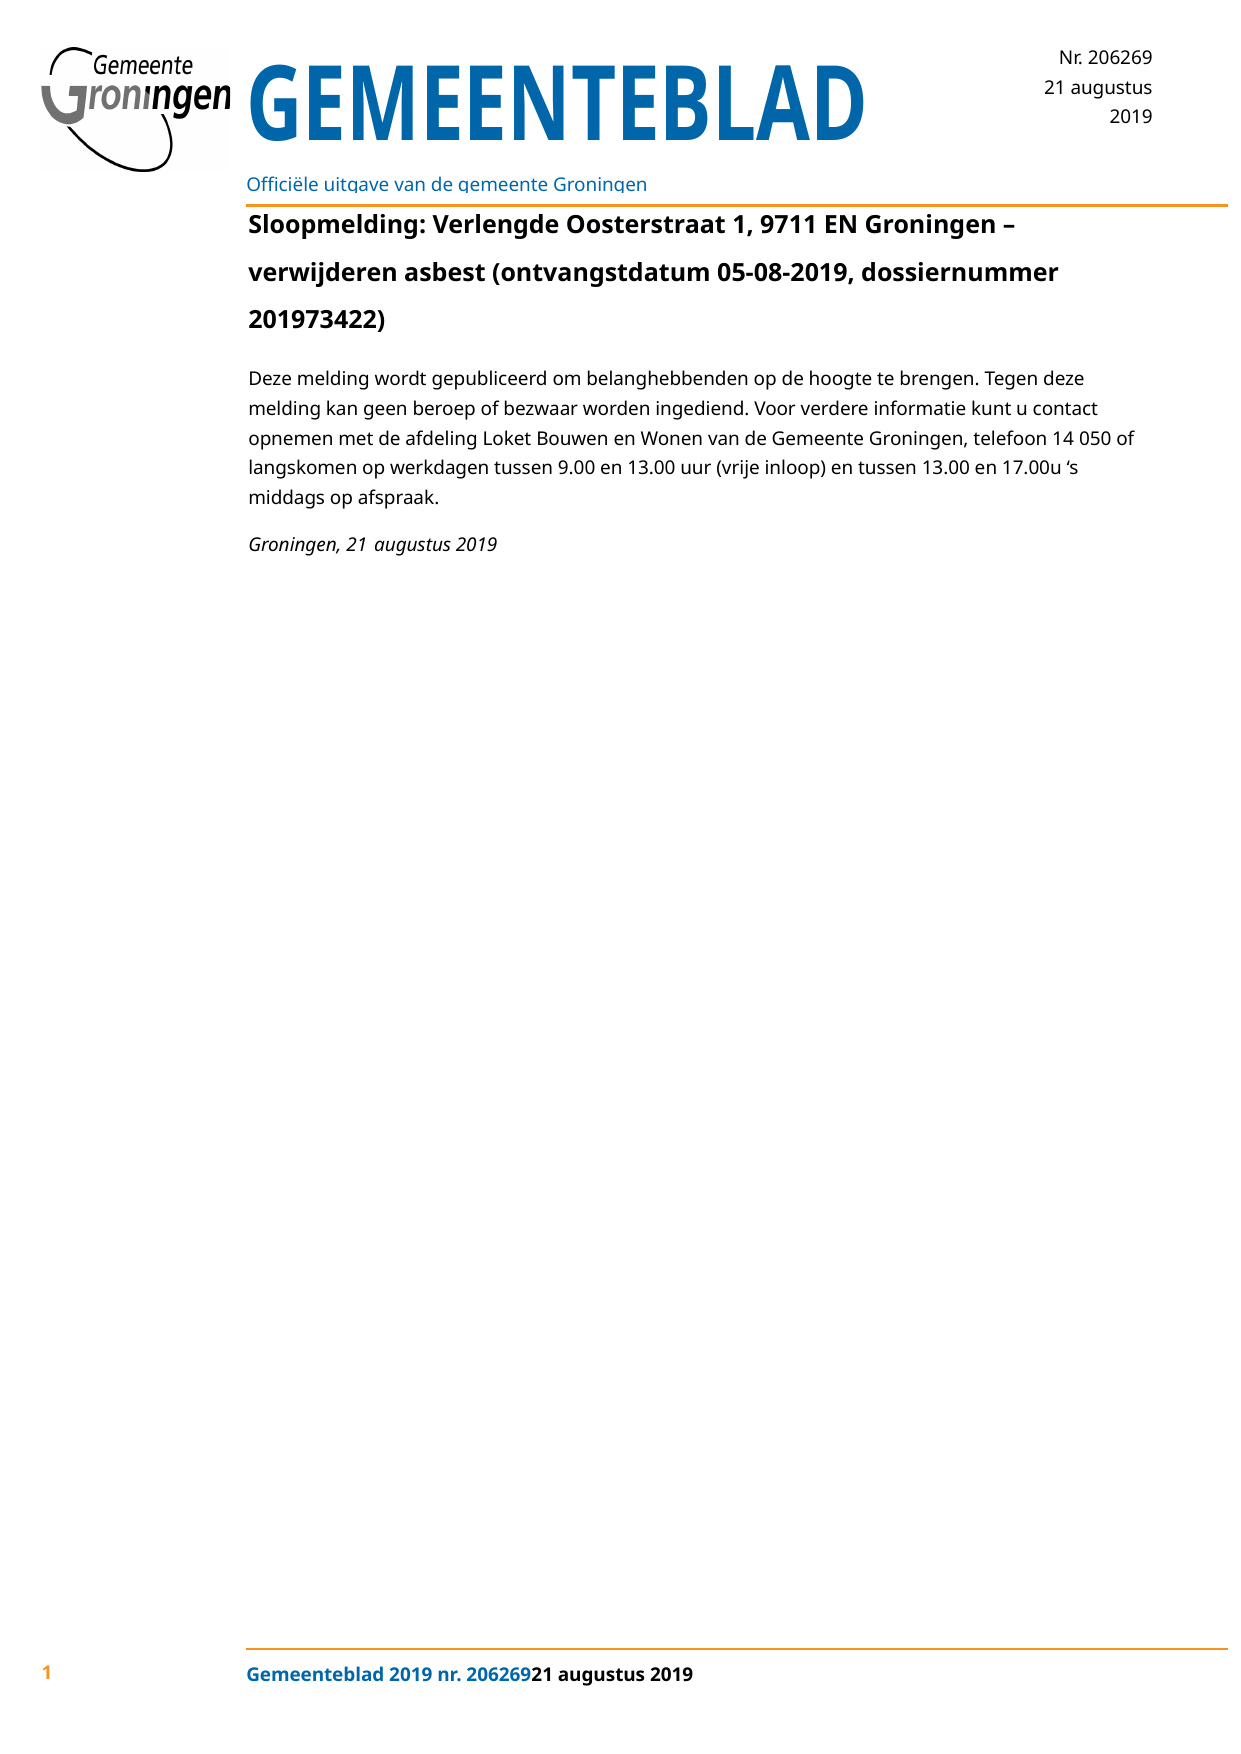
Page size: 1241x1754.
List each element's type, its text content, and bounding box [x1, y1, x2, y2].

text Sloopmelding: Verlengde Oosterstraat 1, 9711 EN Groningen – verwijderen asbest (ontvangstdatum 05-08-2019, dossiernummer 201973422) [248, 207, 1152, 336]
text Groningen, 21 augustus 2019 [248, 532, 1152, 557]
picture [41, 47, 231, 172]
text Deze melding wordt gepubliceerd om belanghebbenden op de hoogte te brengen. Tegen deze melding kan geen beroep of bezwaar worden ingediend. Voor verdere informatie kunt u contact opnemen met de afdeling Loket Bouwen en Wonen van de Gemeente Groningen, telefoon 14 050 of langskomen op werkdagen tussen 9.00 en 13.00 uur (vrije inloop) en tussen 13.00 en 17.00u ‘s middags op afspraak. [248, 366, 1152, 509]
